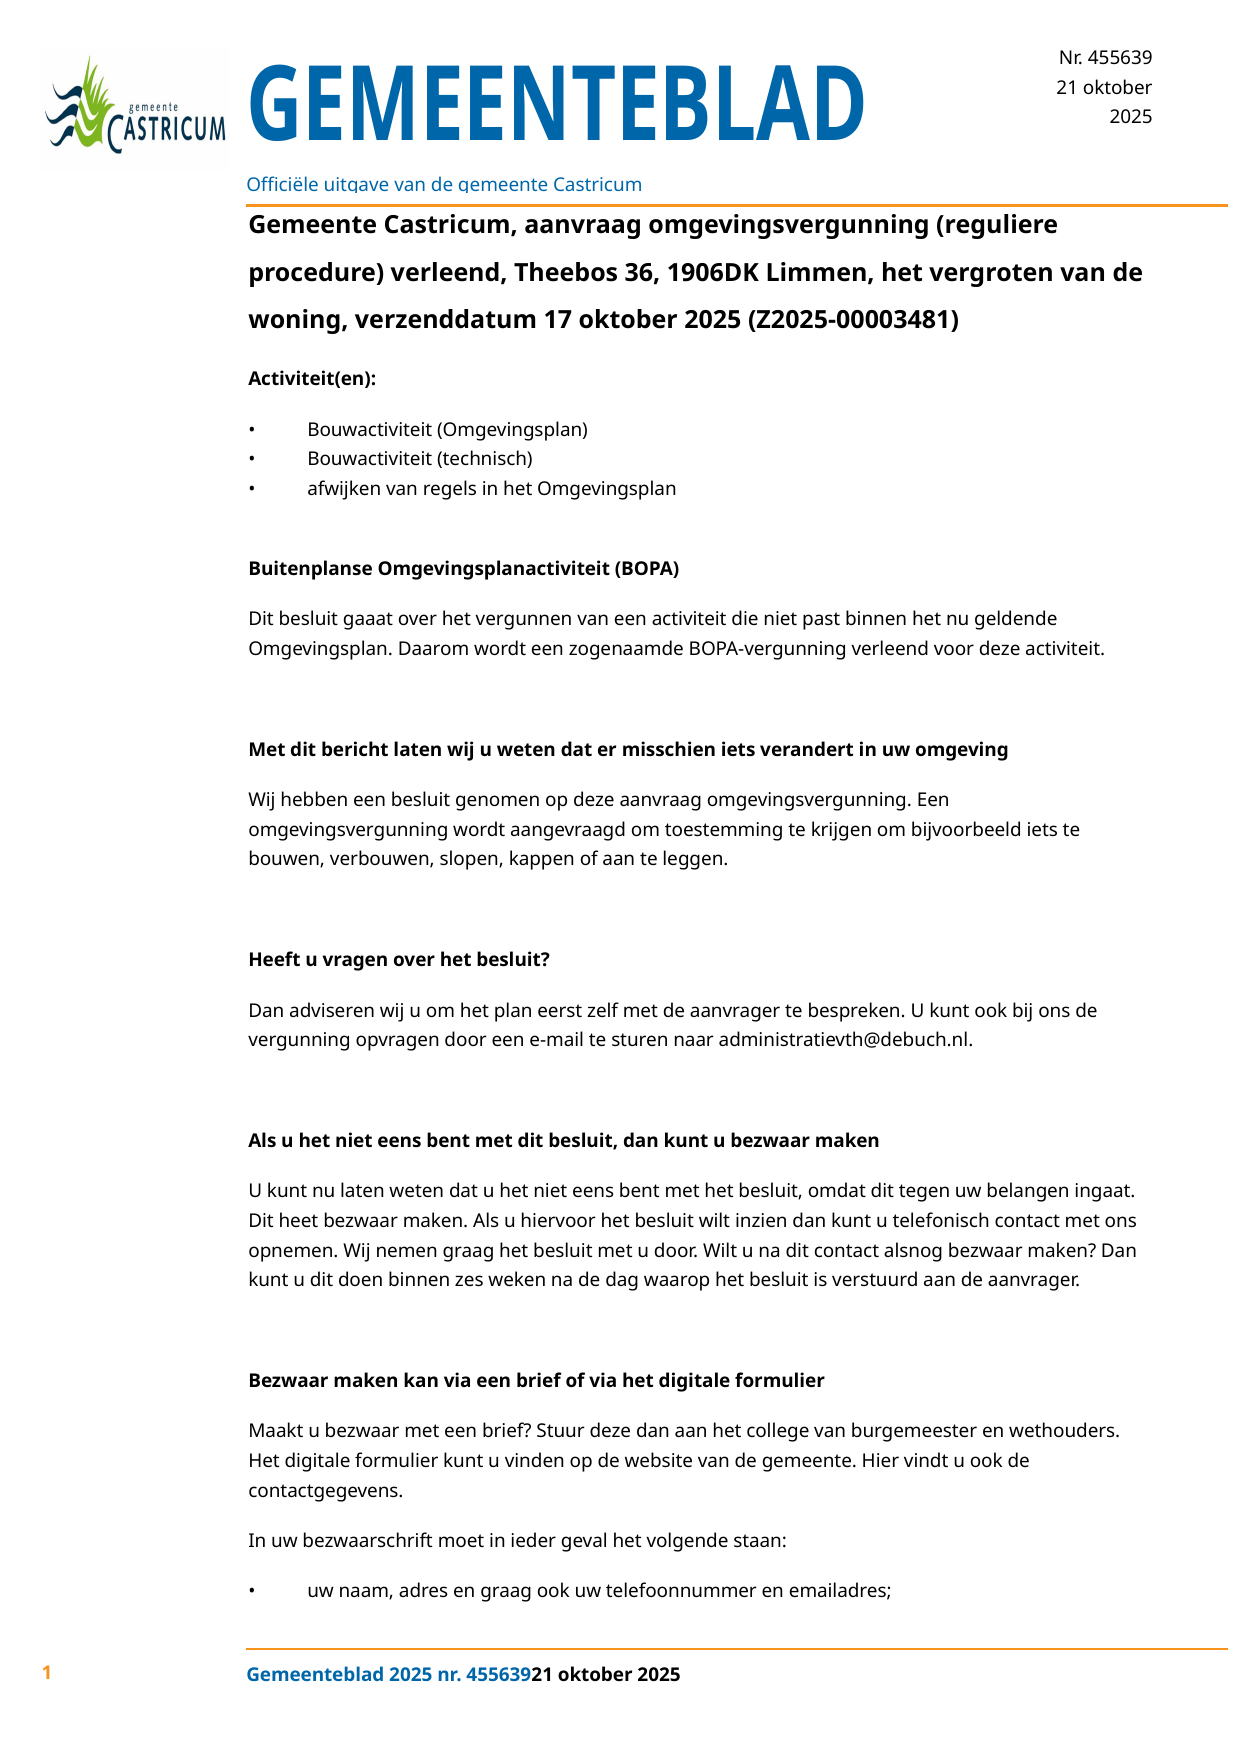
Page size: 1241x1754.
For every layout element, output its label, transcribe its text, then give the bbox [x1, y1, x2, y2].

text Bezwaar maken kan via een brief of via het digitale formulier [248, 1367, 1152, 1393]
list afwijken van regels in het Omgevingsplan [248, 475, 1152, 501]
text Activiteit(en): [248, 366, 1152, 391]
list Bouwactiviteit (Omgevingsplan) [248, 416, 1152, 442]
text Wij hebben een besluit genomen op deze aanvraag omgevingsvergunning. Een omgevingsvergunning wordt aangevraagd om toestemming te krijgen om bijvoorbeeld iets te bouwen, verbouwen, slopen, kappen of aan te leggen. [248, 786, 1152, 871]
list uw naam, adres en graag ook uw telefoonnummer en emailadres; [248, 1578, 1152, 1603]
picture [41, 47, 231, 172]
text Maakt u bezwaar met een brief? Stuur deze dan aan het college van burgemeester en wethouders. Het digitale formulier kunt u vinden op de website van de gemeente. Hier vindt u ook de contactgegevens. [248, 1418, 1152, 1502]
text In uw bezwaarschrift moet in ieder geval het volgende staan: [248, 1527, 1152, 1553]
text Dit besluit gaaat over het vergunnen van een activiteit die niet past binnen het nu geldende Omgevingsplan. Daarom wordt een zogenaamde BOPA-vergunning verleend voor deze activiteit. [248, 606, 1152, 661]
list Bouwactiviteit (technisch) [248, 446, 1152, 471]
text Gemeente Castricum, aanvraag omgevingsvergunning (reguliere procedure) verleend, Theebos 36, 1906DK Limmen, het vergroten van de woning, verzenddatum 17 oktober 2025 (Z2025-00003481) [248, 207, 1152, 336]
text Buitenplanse Omgevingsplanactiviteit (BOPA) [248, 555, 1152, 581]
text Met dit bericht laten wij u weten dat er misschien iets verandert in uw omgeving [248, 736, 1152, 762]
text Heeft u vragen over het besluit? [248, 946, 1152, 972]
text U kunt nu laten weten dat u het niet eens bent met het besluit, omdat dit tegen uw belangen ingaat. Dit heet bezwaar maken. Als u hiervoor het besluit wilt inzien dan kunt u telefonisch contact met ons opnemen. Wij nemen graag het besluit met u door. Wilt u na dit contact alsnog bezwaar maken? Dan kunt u dit doen binnen zes weken na de dag waarop het besluit is verstuurd aan de aanvrager. [248, 1178, 1152, 1292]
text Als u het niet eens bent met dit besluit, dan kunt u bezwaar maken [248, 1127, 1152, 1153]
text Dan adviseren wij u om het plan eerst zelf met de aanvrager te bespreken. U kunt ook bij ons de vergunning opvragen door een e-mail te sturen naar administratievth@debuch.nl. [248, 997, 1152, 1052]
